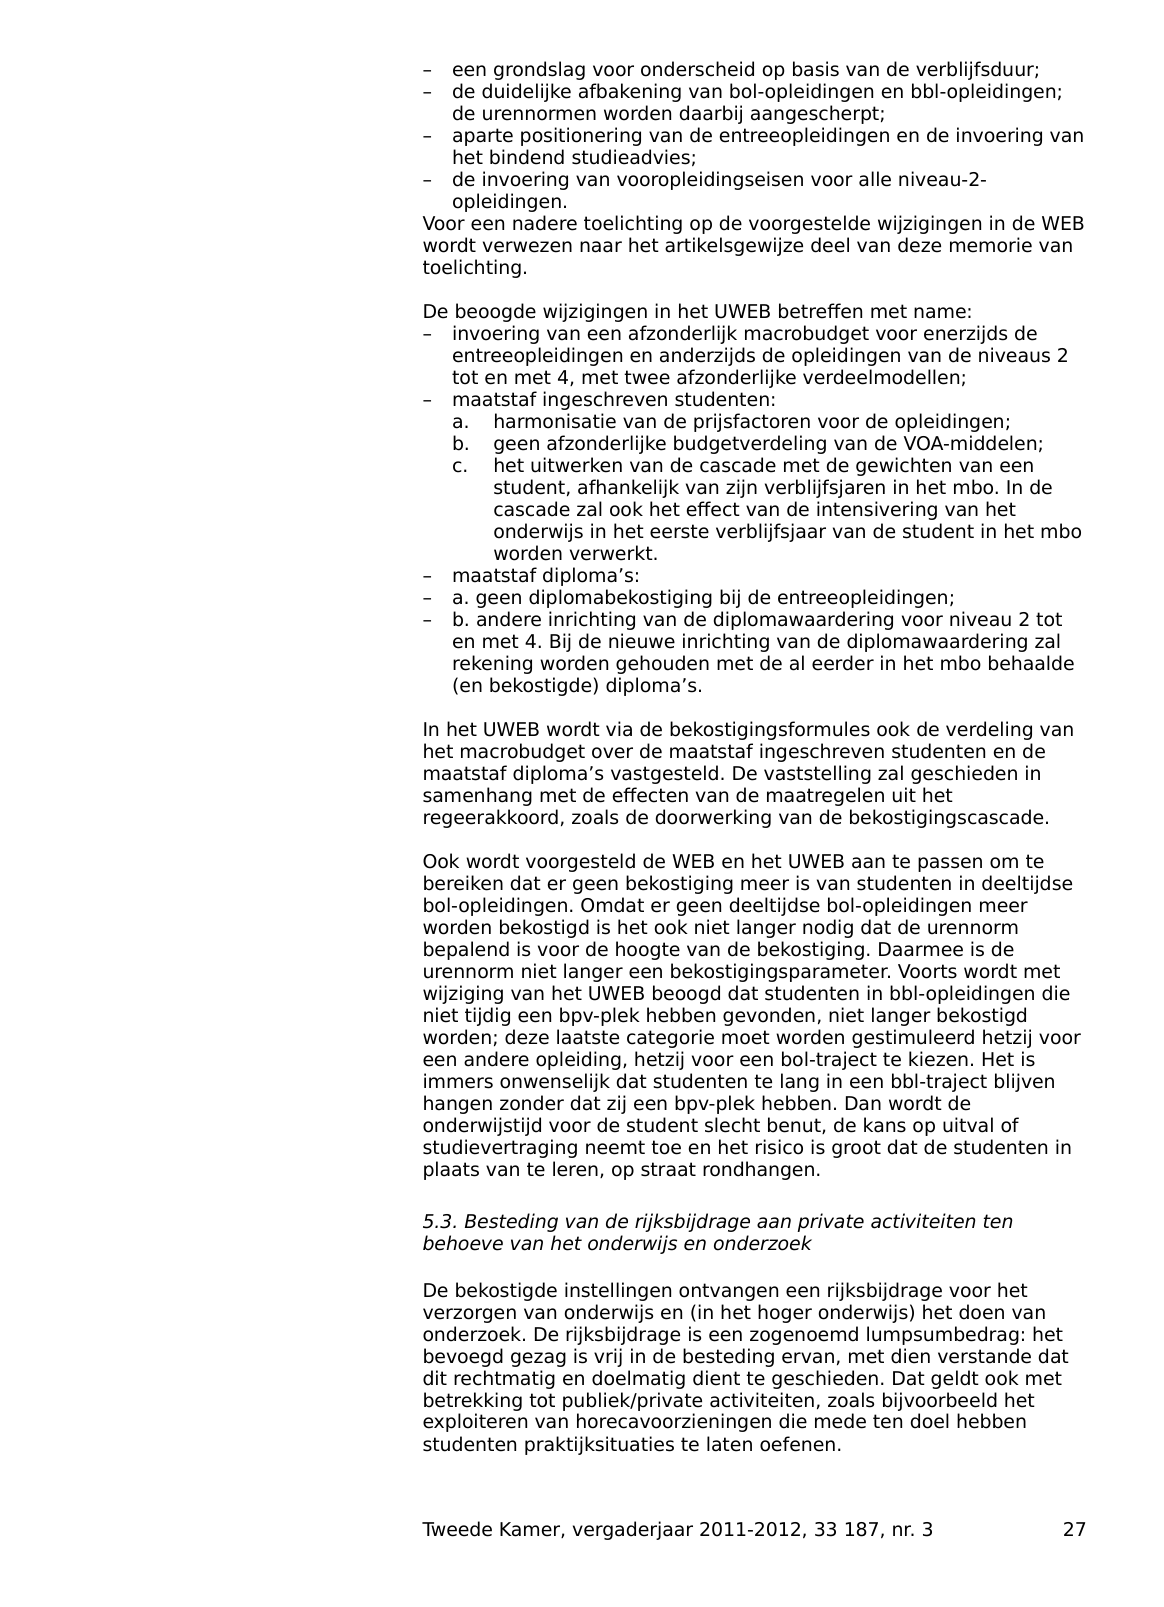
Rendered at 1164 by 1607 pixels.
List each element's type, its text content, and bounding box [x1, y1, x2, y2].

text – a. geen diplomabekostiging bij de entreeopleidingen; [422, 587, 1087, 609]
text – invoering van een afzonderlijk macrobudget voor enerzijds de entreeopleidingen en anderzijds de opleidingen van de niveaus 2 tot en met 4, met twee afzonderlijke verdeelmodellen; [422, 323, 1087, 389]
text – maatstaf ingeschreven studenten: [422, 389, 1087, 411]
text – een grondslag voor onderscheid op basis van de verblijfsduur; [422, 59, 1087, 81]
text – de invoering van vooropleidingseisen voor alle niveau-2-opleidingen. [422, 169, 1087, 213]
text In het UWEB wordt via de bekostigingsformules ook de verdeling van het macrobudget over de maatstaf ingeschreven studenten en de maatstaf diploma’s vastgesteld. De vaststelling zal geschieden in samenhang met de effecten van de maatregelen uit het regeerakkoord, zoals de doorwerking van de bekostigingscascade. [422, 719, 1087, 829]
text Voor een nadere toelichting op de voorgestelde wijzigingen in de WEB wordt verwezen naar het artikelsgewijze deel van deze memorie van toelichting. [422, 213, 1087, 279]
text – maatstaf diploma’s: [422, 565, 1087, 587]
subtitle 5.3. Besteding van de rijksbijdrage aan private activiteiten ten behoeve van het onderwijs en onderzoek [422, 1211, 1087, 1254]
text c. het uitwerken van de cascade met de gewichten van een student, afhankelijk van zijn verblijfsjaren in het mbo. In de cascade zal ook het effect van de intensivering van het onderwijs in het eerste verblijfsjaar van de student in het mbo worden verwerkt. [452, 455, 1087, 565]
text b. geen afzonderlijke budgetverdeling van de VOA-middelen; [452, 433, 1087, 455]
text De bekostigde instellingen ontvangen een rijksbijdrage voor het verzorgen van onderwijs en (in het hoger onderwijs) het doen van onderzoek. De rijksbijdrage is een zogenoemd lumpsumbedrag: het bevoegd gezag is vrij in de besteding ervan, met dien verstande dat dit rechtmatig en doelmatig dient te geschieden. Dat geldt ook met betrekking tot publiek/private activiteiten, zoals bijvoorbeeld het exploiteren van horecavoorzieningen die mede ten doel hebben studenten praktijksituaties te laten oefenen. [422, 1279, 1087, 1455]
text Ook wordt voorgesteld de WEB en het UWEB aan te passen om te bereiken dat er geen bekostiging meer is van studenten in deeltijdse bol-opleidingen. Omdat er geen deeltijdse bol-opleidingen meer worden bekostigd is het ook niet langer nodig dat de urennorm bepalend is voor de hoogte van de bekostiging. Daarmee is de urennorm niet langer een bekostigingsparameter. Voorts wordt met wijziging van het UWEB beoogd dat studenten in bbl-opleidingen die niet tijdig een bpv-plek hebben gevonden, niet langer bekostigd worden; deze laatste categorie moet worden gestimuleerd hetzij voor een andere opleiding, hetzij voor een bol-traject te kiezen. Het is immers onwenselijk dat studenten te lang in een bbl-traject blijven hangen zonder dat zij een bpv-plek hebben. Dan wordt de onderwijstijd voor de student slecht benut, de kans op uitval of studievertraging neemt toe en het risico is groot dat de studenten in plaats van te leren, op straat rondhangen. [422, 851, 1087, 1181]
text – b. andere inrichting van de diplomawaardering voor niveau 2 tot en met 4. Bij de nieuwe inrichting van de diplomawaardering zal rekening worden gehouden met de al eerder in het mbo behaalde (en bekostigde) diploma’s. [422, 609, 1087, 697]
text – aparte positionering van de entreeopleidingen en de invoering van het bindend studieadvies; [422, 125, 1087, 169]
text De beoogde wijzigingen in het UWEB betreffen met name: [422, 301, 1087, 323]
text a. harmonisatie van de prijsfactoren voor de opleidingen; [452, 411, 1087, 433]
text – de duidelijke afbakening van bol-opleidingen en bbl-opleidingen; de urennormen worden daarbij aangescherpt; [422, 81, 1087, 125]
